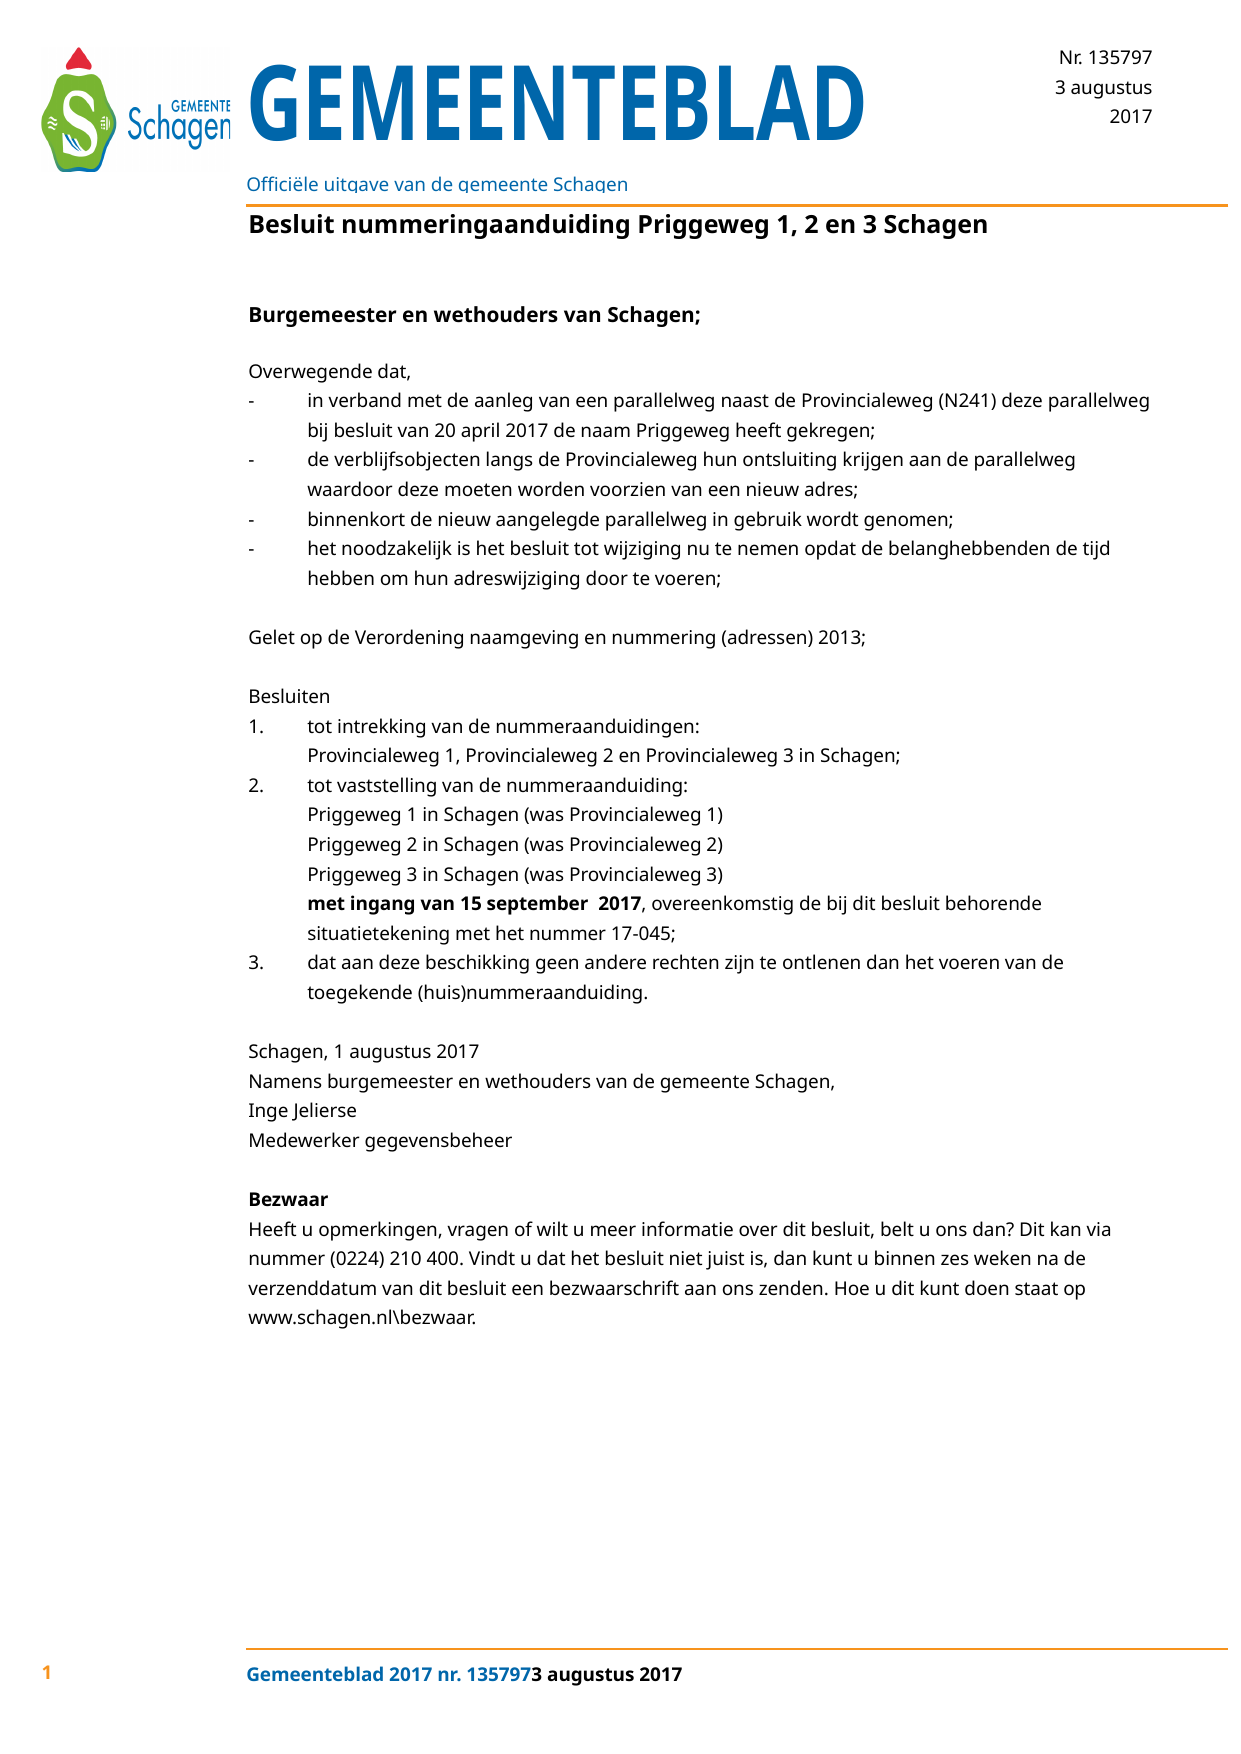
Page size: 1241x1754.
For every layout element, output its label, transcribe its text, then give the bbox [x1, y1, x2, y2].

text Besluiten [248, 683, 1152, 709]
text Bezwaar [248, 1186, 1152, 1212]
list het noodzakelijk is het besluit tot wijziging nu te nemen opdat de belanghebbenden de tijd hebben om hun adreswijziging door te voeren; [248, 535, 1152, 591]
text Inge Jelierse [248, 1097, 1152, 1123]
text Schagen, 1 augustus 2017 [248, 1038, 1152, 1064]
list Priggeweg 2 in Schagen (was Provincialeweg 2) [248, 831, 1152, 857]
text Besluit nummeringaanduiding Priggeweg 1, 2 en 3 Schagen [248, 207, 1152, 241]
picture [41, 47, 231, 172]
list met ingang van 15 september 2017, overeenkomstig de bij dit besluit behorende situatietekening met het nummer 17-045; [248, 890, 1152, 946]
text Medewerker gegevensbeheer [248, 1127, 1152, 1153]
list de verblijfsobjecten langs de Provincialeweg hun ontsluiting krijgen aan de parallelweg waardoor deze moeten worden voorzien van een nieuw adres; [248, 447, 1152, 502]
list Priggeweg 1 in Schagen (was Provincialeweg 1) [248, 802, 1152, 827]
text Namens burgemeester en wethouders van de gemeente Schagen, [248, 1068, 1152, 1094]
list tot intrekking van de nummeraanduidingen: [248, 713, 1152, 739]
list in verband met de aanleg van een parallelweg naast de Provincialeweg (N241) deze parallelweg bij besluit van 20 april 2017 de naam Priggeweg heeft gekregen; [248, 387, 1152, 443]
list Provincialeweg 1, Provincialeweg 2 en Provincialeweg 3 in Schagen; [248, 742, 1152, 768]
text Burgemeester en wethouders van Schagen; [248, 300, 1152, 328]
list binnenkort de nieuw aangelegde parallelweg in gebruik wordt genomen; [248, 506, 1152, 532]
list tot vaststelling van de nummeraanduiding: [248, 772, 1152, 798]
text Gelet op de Verordening naamgeving en nummering (adressen) 2013; [248, 624, 1152, 650]
text Overwegende dat, [248, 358, 1152, 384]
list Priggeweg 3 in Schagen (was Provincialeweg 3) [248, 861, 1152, 887]
text Heeft u opmerkingen, vragen of wilt u meer informatie over dit besluit, belt u ons dan? Dit kan via nummer (0224) 210 400. Vindt u dat het besluit niet juist is, dan kunt u binnen zes weken na de verzenddatum van dit besluit een bezwaarschrift aan ons zenden. Hoe u dit kunt doen staat op www.schagen.nl\bezwaar. [248, 1216, 1152, 1330]
list dat aan deze beschikking geen andere rechten zijn te ontlenen dan het voeren van de toegekende (huis)nummeraanduiding. [248, 949, 1152, 1005]
